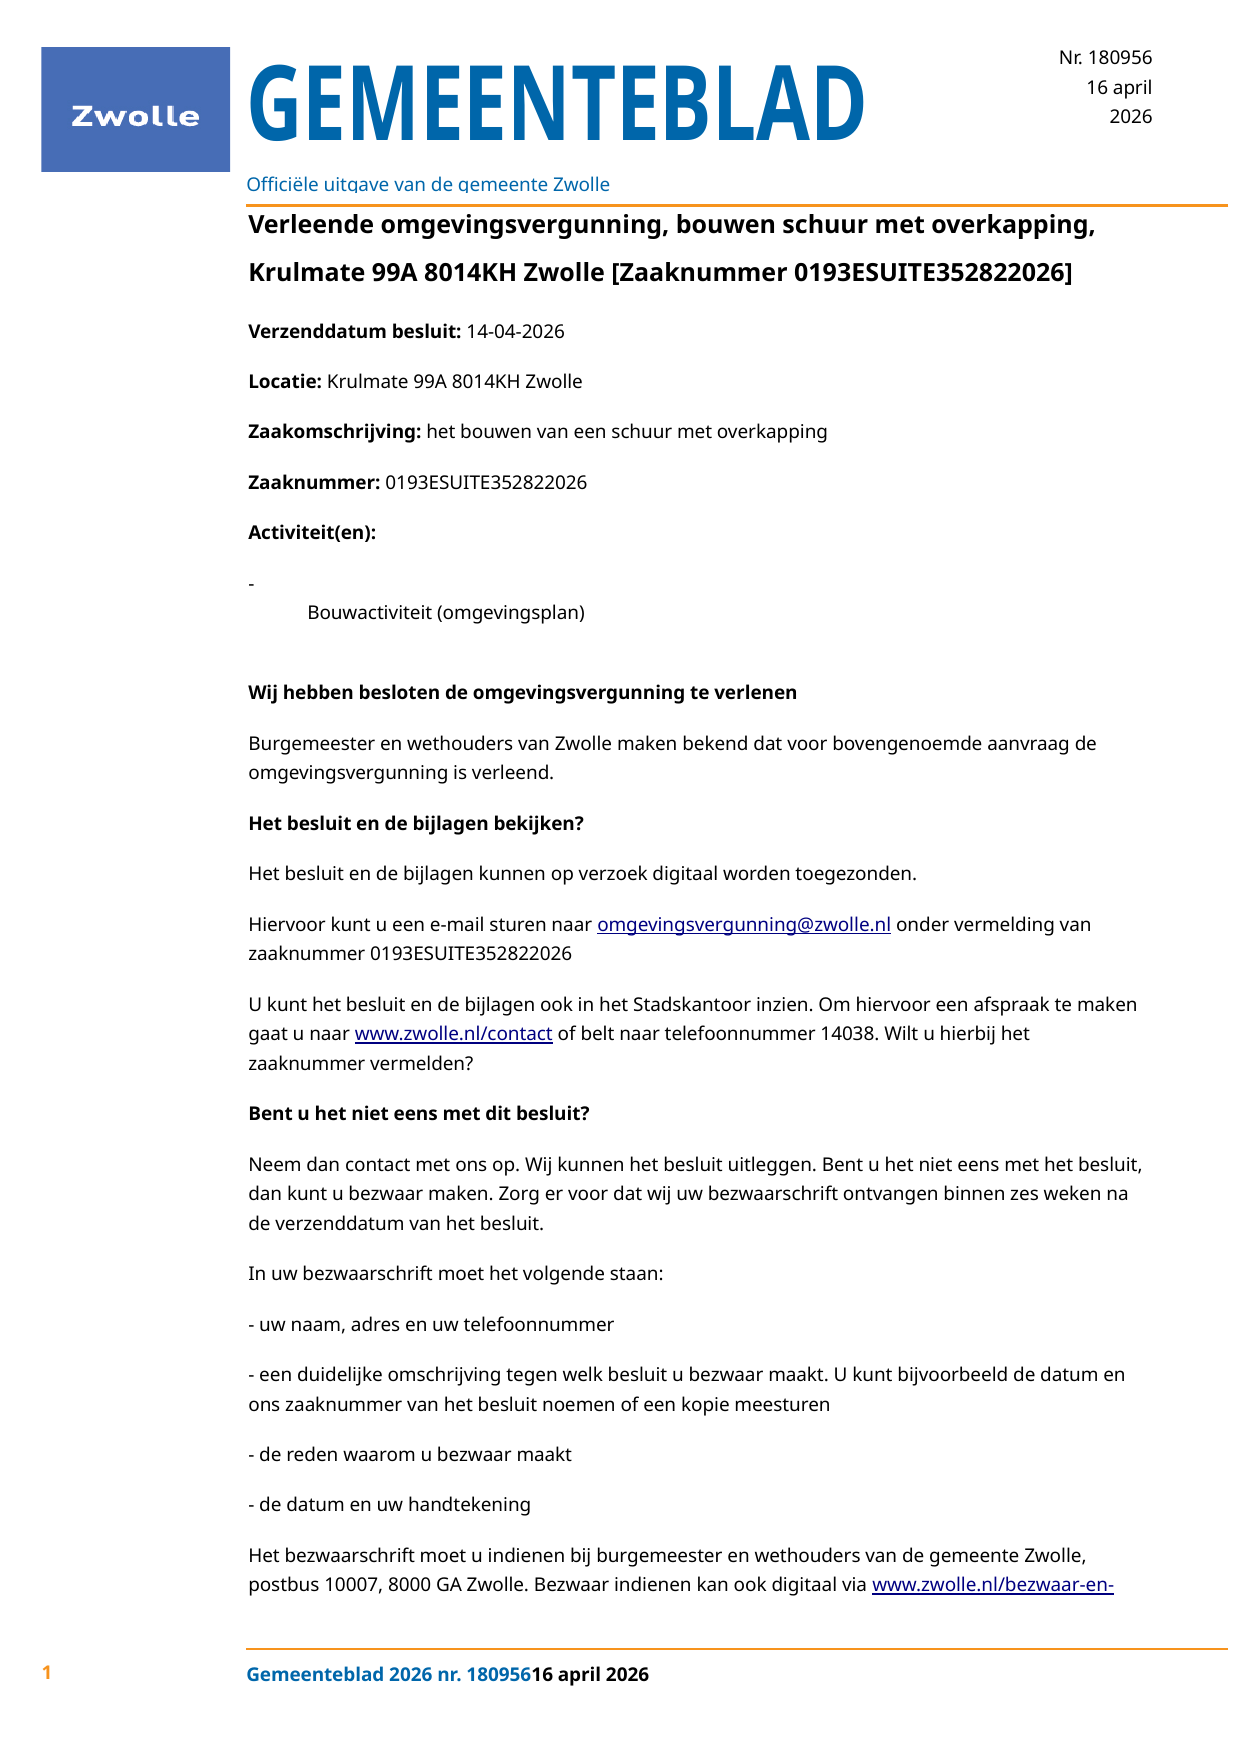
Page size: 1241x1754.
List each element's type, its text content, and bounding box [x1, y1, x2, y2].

text Verleende omgevingsvergunning, bouwen schuur met overkapping, Krulmate 99A 8014KH Zwolle [Zaaknummer 0193ESUITE352822026] [248, 207, 1152, 288]
text Wij hebben besloten de omgevingsvergunning te verlenen [248, 679, 1152, 705]
text Bent u het niet eens met dit besluit? [248, 1100, 1152, 1126]
list Bouwactiviteit (omgevingsplan) [248, 599, 1152, 625]
text - uw naam, adres en uw telefoonnummer [248, 1311, 1152, 1337]
text - de reden waarom u bezwaar maakt [248, 1441, 1152, 1467]
text U kunt het besluit en de bijlagen ook in het Stadskantoor inzien. Om hiervoor een afspraak te maken gaat u naar www.zwolle.nl/contact of belt naar telefoonnummer 14038. Wilt u hierbij het zaaknummer vermelden? [248, 991, 1152, 1076]
text Zaakomschrijving: het bouwen van een schuur met overkapping [248, 419, 1152, 444]
text - de datum en uw handtekening [248, 1492, 1152, 1517]
picture [41, 47, 231, 172]
text Zaaknummer: 0193ESUITE352822026 [248, 469, 1152, 495]
text Neem dan contact met ons op. Wij kunnen het besluit uitleggen. Bent u het niet eens met het besluit, dan kunt u bezwaar maken. Zorg er voor dat wij uw bezwaarschrift ontvangen binnen zes weken na de verzenddatum van het besluit. [248, 1151, 1152, 1236]
text Burgemeester en wethouders van Zwolle maken bekend dat voor bovengenoemde aanvraag de omgevingsvergunning is verleend. [248, 730, 1152, 785]
text In uw bezwaarschrift moet het volgende staan: [248, 1260, 1152, 1286]
text Locatie: Krulmate 99A 8014KH Zwolle [248, 368, 1152, 394]
text Verzenddatum besluit: 14-04-2026 [248, 318, 1152, 344]
text Hiervoor kunt u een e-mail sturen naar omgevingsvergunning@zwolle.nl onder vermelding van zaaknummer 0193ESUITE352822026 [248, 911, 1152, 966]
text Het besluit en de bijlagen bekijken? [248, 810, 1152, 836]
text Het bezwaarschrift moet u indienen bij burgemeester en wethouders van de gemeente Zwolle, postbus 10007, 8000 GA Zwolle. Bezwaar indienen kan ook digitaal via www.zwolle.nl/bezwaar-en- [248, 1542, 1152, 1597]
text Het besluit en de bijlagen kunnen op verzoek digitaal worden toegezonden. [248, 860, 1152, 886]
text Activiteit(en): [248, 519, 1152, 545]
text - een duidelijke omschrijving tegen welk besluit u bezwaar maakt. U kunt bijvoorbeeld de datum en ons zaaknummer van het besluit noemen of een kopie meesturen [248, 1361, 1152, 1417]
